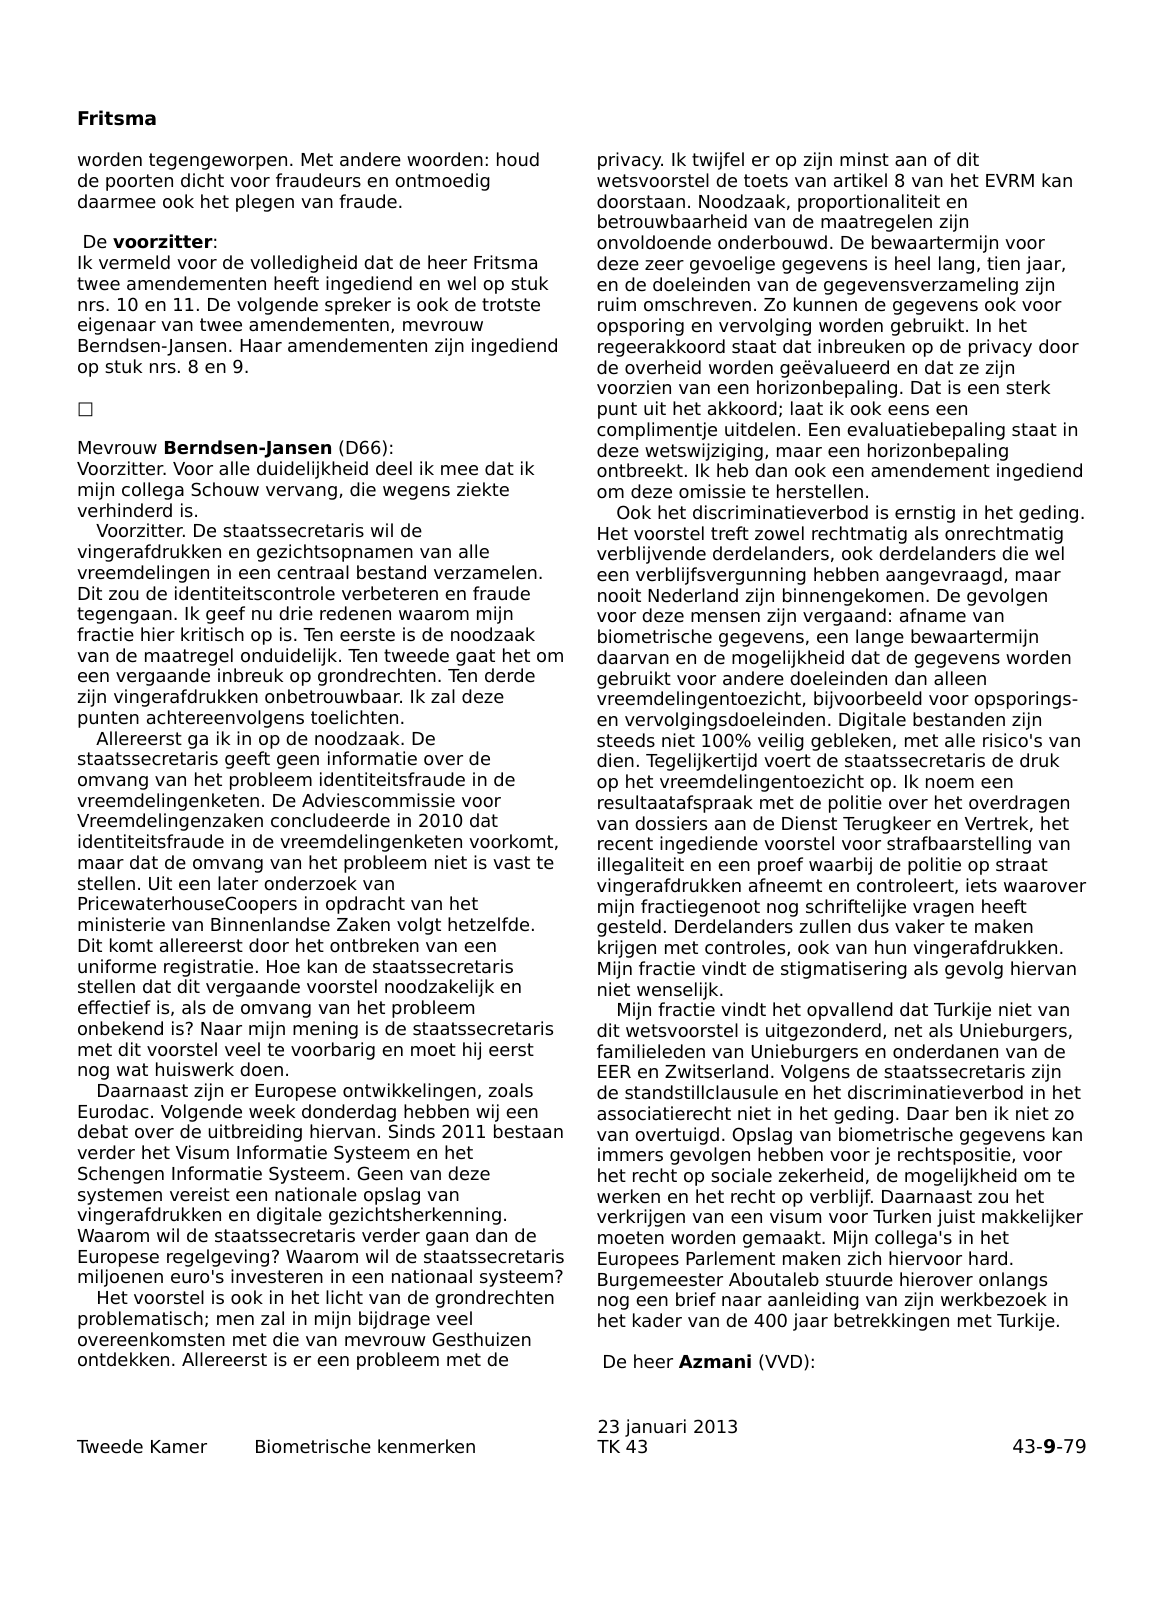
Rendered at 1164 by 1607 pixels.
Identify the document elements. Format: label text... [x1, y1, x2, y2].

text Voorzitter. De staatssecretaris wil de vingerafdrukken en gezichtsopnamen van alle vreemdelingen in een centraal bestand verzamelen. Dit zou de identiteitscontrole verbeteren en fraude tegengaan. Ik geef nu drie redenen waarom mijn fractie hier kritisch op is. Ten eerste is de noodzaak van de maatregel onduidelijk. Ten tweede gaat het om een vergaande inbreuk op grondrechten. Ten derde zijn vingerafdrukken onbetrouwbaar. Ik zal deze punten achtereenvolgens toelichten. [77, 521, 567, 728]
text privacy. Ik twijfel er op zijn minst aan of dit wetsvoorstel de toets van artikel 8 van het EVRM kan doorstaan. Noodzaak, proportionaliteit en betrouwbaarheid van de maatregelen zijn onvoldoende onderbouwd. De bewaartermijn voor deze zeer gevoelige gegevens is heel lang, tien jaar, en de doeleinden van de gegevensverzameling zijn ruim omschreven. Zo kunnen de gegevens ook voor opsporing en vervolging worden gebruikt. In het regeerakkoord staat dat inbreuken op de privacy door de overheid worden geëvalueerd en dat ze zijn voorzien van een horizonbepaling. Dat is een sterk punt uit het akkoord; laat ik ook eens een complimentje uitdelen. Een evaluatiebepaling staat in deze wetswijziging, maar een horizonbepaling ontbreekt. Ik heb dan ook een amendement ingediend om deze omissie te herstellen. [596, 150, 1087, 503]
text Daarnaast zijn er Europese ontwikkelingen, zoals Eurodac. Volgende week donderdag hebben wij een debat over de uitbreiding hiervan. Sinds 2011 bestaan verder het Visum Informatie Systeem en het Schengen Informatie Systeem. Geen van deze systemen vereist een nationale opslag van vingerafdrukken en digitale gezichtsherkenning. Waarom wil de staatssecretaris verder gaan dan de Europese regelgeving? Waarom wil de staatssecretaris miljoenen euro's investeren in een nationaal systeem? [77, 1081, 567, 1288]
text Ook het discriminatieverbod is ernstig in het geding. Het voorstel treft zowel rechtmatig als onrechtmatig verblijvende derdelanders, ook derdelanders die wel een verblijfsvergunning hebben aangevraagd, maar nooit Nederland zijn binnengekomen. De gevolgen voor deze mensen zijn vergaand: afname van biometrische gegevens, een lange bewaartermijn daarvan en de mogelijkheid dat de gegevens worden gebruikt voor andere doeleinden dan alleen vreemdelingentoezicht, bijvoorbeeld voor opsporings- en vervolgingsdoeleinden. Digitale bestanden zijn steeds niet 100% veilig gebleken, met alle risico's van dien. Tegelijkertijd voert de staatssecretaris de druk op het vreemdelingentoezicht op. Ik noem een resultaatafspraak met de politie over het overdragen van dossiers aan de Dienst Terugkeer en Vertrek, het recent ingediende voorstel voor strafbaarstelling van illegaliteit en een proef waarbij de politie op straat vingerafdrukken afneemt en controleert, iets waarover mijn fractiegenoot nog schriftelijke vragen heeft gesteld. Derdelanders zullen dus vaker te maken krijgen met controles, ook van hun vingerafdrukken. Mijn fractie vindt de stigmatisering als gevolg hiervan niet wenselijk. [596, 503, 1087, 1000]
text Ik vermeld voor de volledigheid dat de heer Fritsma twee amendementen heeft ingediend en wel op stuk nrs. 10 en 11. De volgende spreker is ook de trotste eigenaar van twee amendementen, mevrouw Berndsen-Jansen. Haar amendementen zijn ingediend op stuk nrs. 8 en 9. [77, 253, 567, 377]
text Mevrouw Berndsen-Jansen (D66): [77, 438, 567, 459]
text Mijn fractie vindt het opvallend dat Turkije niet van dit wetsvoorstel is uitgezonderd, net als Unieburgers, familieleden van Unieburgers en onderdanen van de EER en Zwitserland. Volgens de staatssecretaris zijn de standstillclausule en het discriminatieverbod in het associatierecht niet in het geding. Daar ben ik niet zo van overtuigd. Opslag van biometrische gegevens kan immers gevolgen hebben voor je rechtspositie, voor het recht op sociale zekerheid, de mogelijkheid om te werken en het recht op verblijf. Daarnaast zou het verkrijgen van een visum voor Turken juist makkelijker moeten worden gemaakt. Mijn collega's in het Europees Parlement maken zich hiervoor hard. Burgemeester Aboutaleb stuurde hierover onlangs nog een brief naar aanleiding van zijn werkbezoek in het kader van de 400 jaar betrekkingen met Turkije. [596, 1000, 1087, 1332]
text De voorzitter: [77, 232, 567, 253]
text Het voorstel is ook in het licht van de grondrechten problematisch; men zal in mijn bijdrage veel overeenkomsten met die van mevrouw Gesthuizen ontdekken. Allereerst is er een probleem met de [77, 1288, 567, 1371]
text □ [77, 397, 567, 418]
text worden tegengeworpen. Met andere woorden: houd de poorten dicht voor fraudeurs en ontmoedig daarmee ook het plegen van fraude. [77, 150, 567, 212]
text Voorzitter. Voor alle duidelijkheid deel ik mee dat ik mijn collega Schouw vervang, die wegens ziekte verhinderd is. [77, 459, 567, 521]
text Allereerst ga ik in op de noodzaak. De staatssecretaris geeft geen informatie over de omvang van het probleem identiteitsfraude in de vreemdelingenketen. De Adviescommissie voor Vreemdelingenzaken concludeerde in 2010 dat identiteitsfraude in de vreemdelingenketen voorkomt, maar dat de omvang van het probleem niet is vast te stellen. Uit een later onderzoek van PricewaterhouseCoopers in opdracht van het ministerie van Binnenlandse Zaken volgt hetzelfde. Dit komt allereerst door het ontbreken van een uniforme registratie. Hoe kan de staatssecretaris stellen dat dit vergaande voorstel noodzakelijk en effectief is, als de omvang van het probleem onbekend is? Naar mijn mening is de staatssecretaris met dit voorstel veel te voorbarig en moet hij eerst nog wat huiswerk doen. [77, 728, 567, 1081]
text De heer Azmani (VVD): [596, 1352, 1087, 1372]
